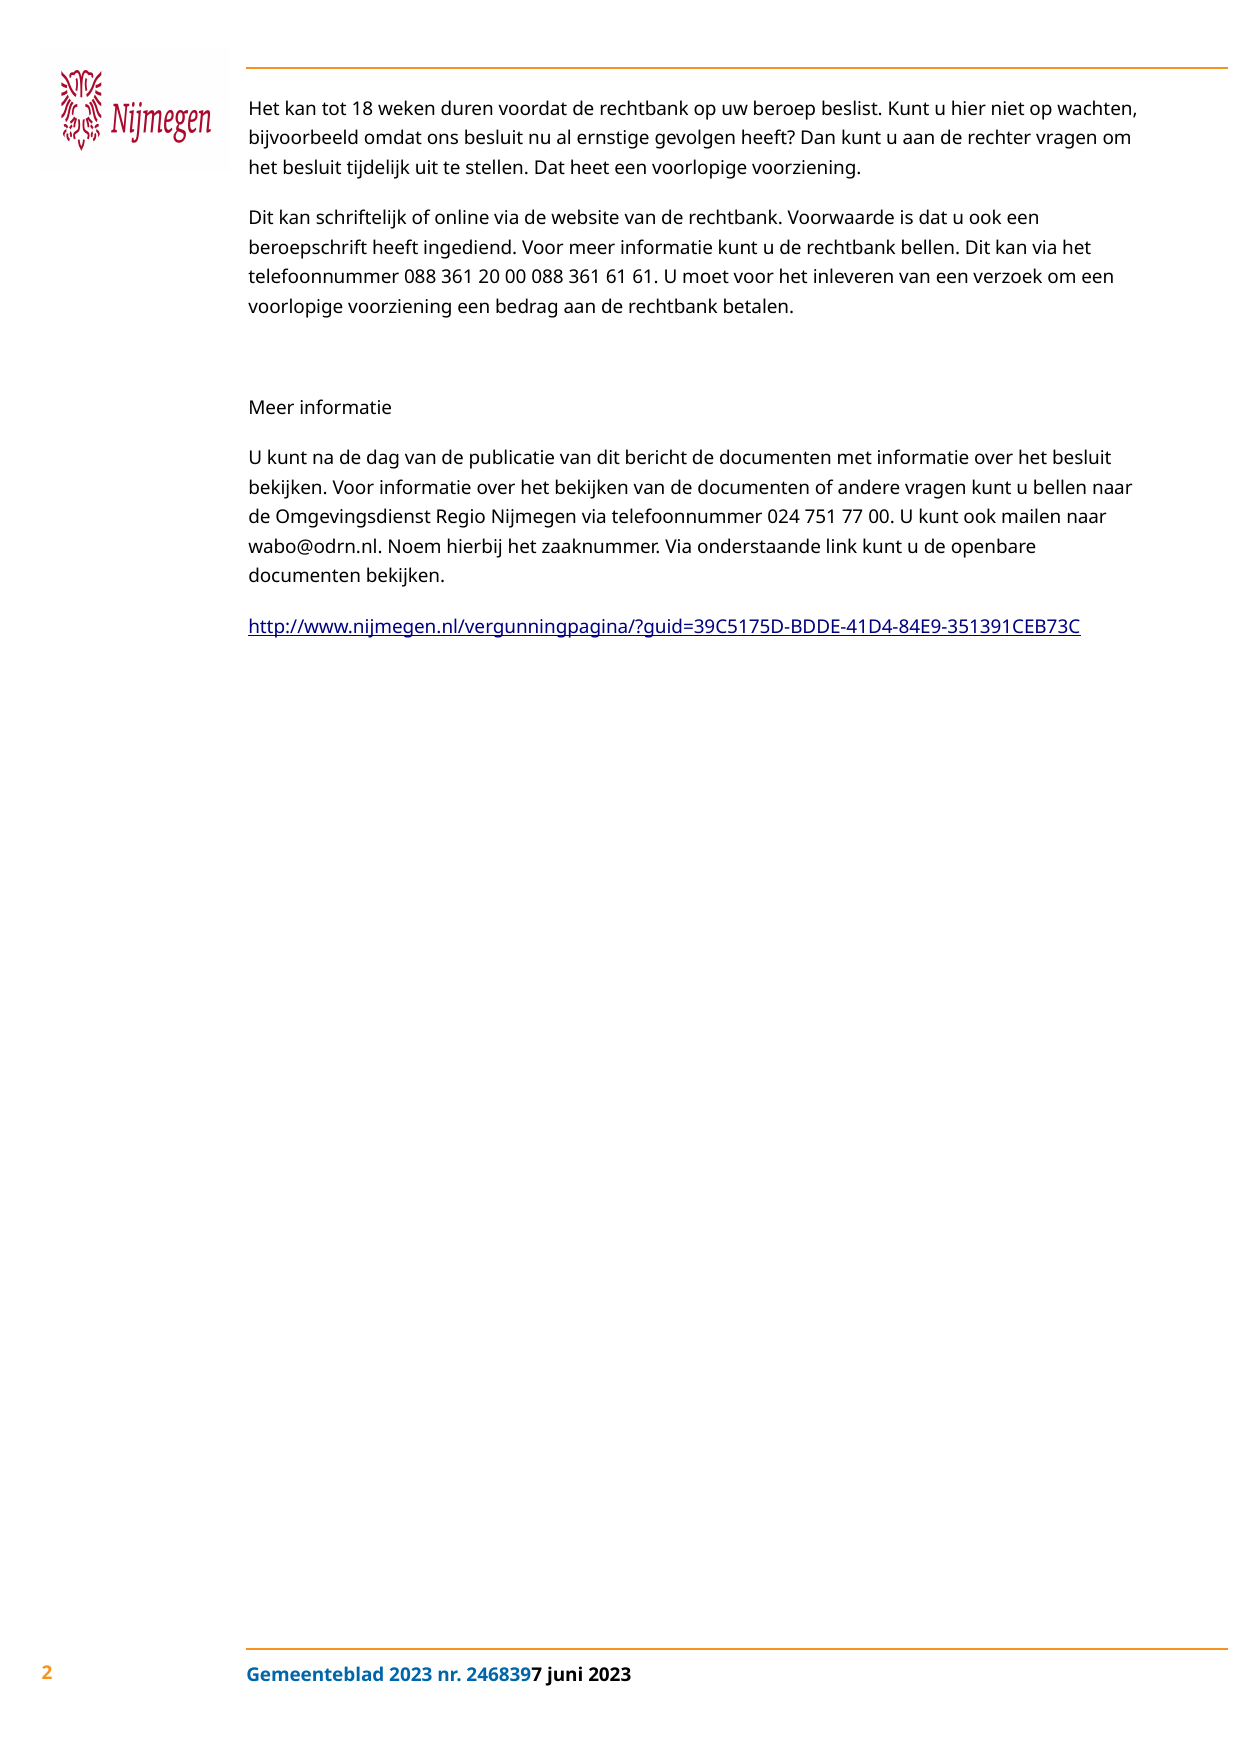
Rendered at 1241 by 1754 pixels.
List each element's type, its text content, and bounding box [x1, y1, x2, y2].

text Dit kan schriftelijk of online via de website van de rechtbank. Voorwaarde is dat u ook een beroepschrift heeft ingediend. Voor meer informatie kunt u de rechtbank bellen. Dit kan via het telefoonnummer 088 361 20 00 088 361 61 61. U moet voor het inleveren van een verzoek om een voorlopige voorziening een bedrag aan de rechtbank betalen. [248, 204, 1152, 319]
text U kunt na de dag van de publicatie van dit bericht de documenten met informatie over het besluit bekijken. Voor informatie over het bekijken van de documenten of andere vragen kunt u bellen naar de Omgevingsdienst Regio Nijmegen via telefoonnummer 024 751 77 00. U kunt ook mailen naar wabo@odrn.nl. Noem hierbij het zaaknummer. Via onderstaande link kunt u de openbare documenten bekijken. [248, 444, 1152, 588]
text Meer informatie [248, 394, 1152, 420]
picture [41, 47, 231, 172]
text http://www.nijmegen.nl/vergunningpagina/?guid=39C5175D-BDDE-41D4-84E9-351391CEB73C [248, 613, 1152, 639]
text Het kan tot 18 weken duren voordat de rechtbank op uw beroep beslist. Kunt u hier niet op wachten, bijvoorbeeld omdat ons besluit nu al ernstige gevolgen heeft? Dan kunt u aan de rechter vragen om het besluit tijdelijk uit te stellen. Dat heet een voorlopige voorziening. [248, 95, 1152, 180]
